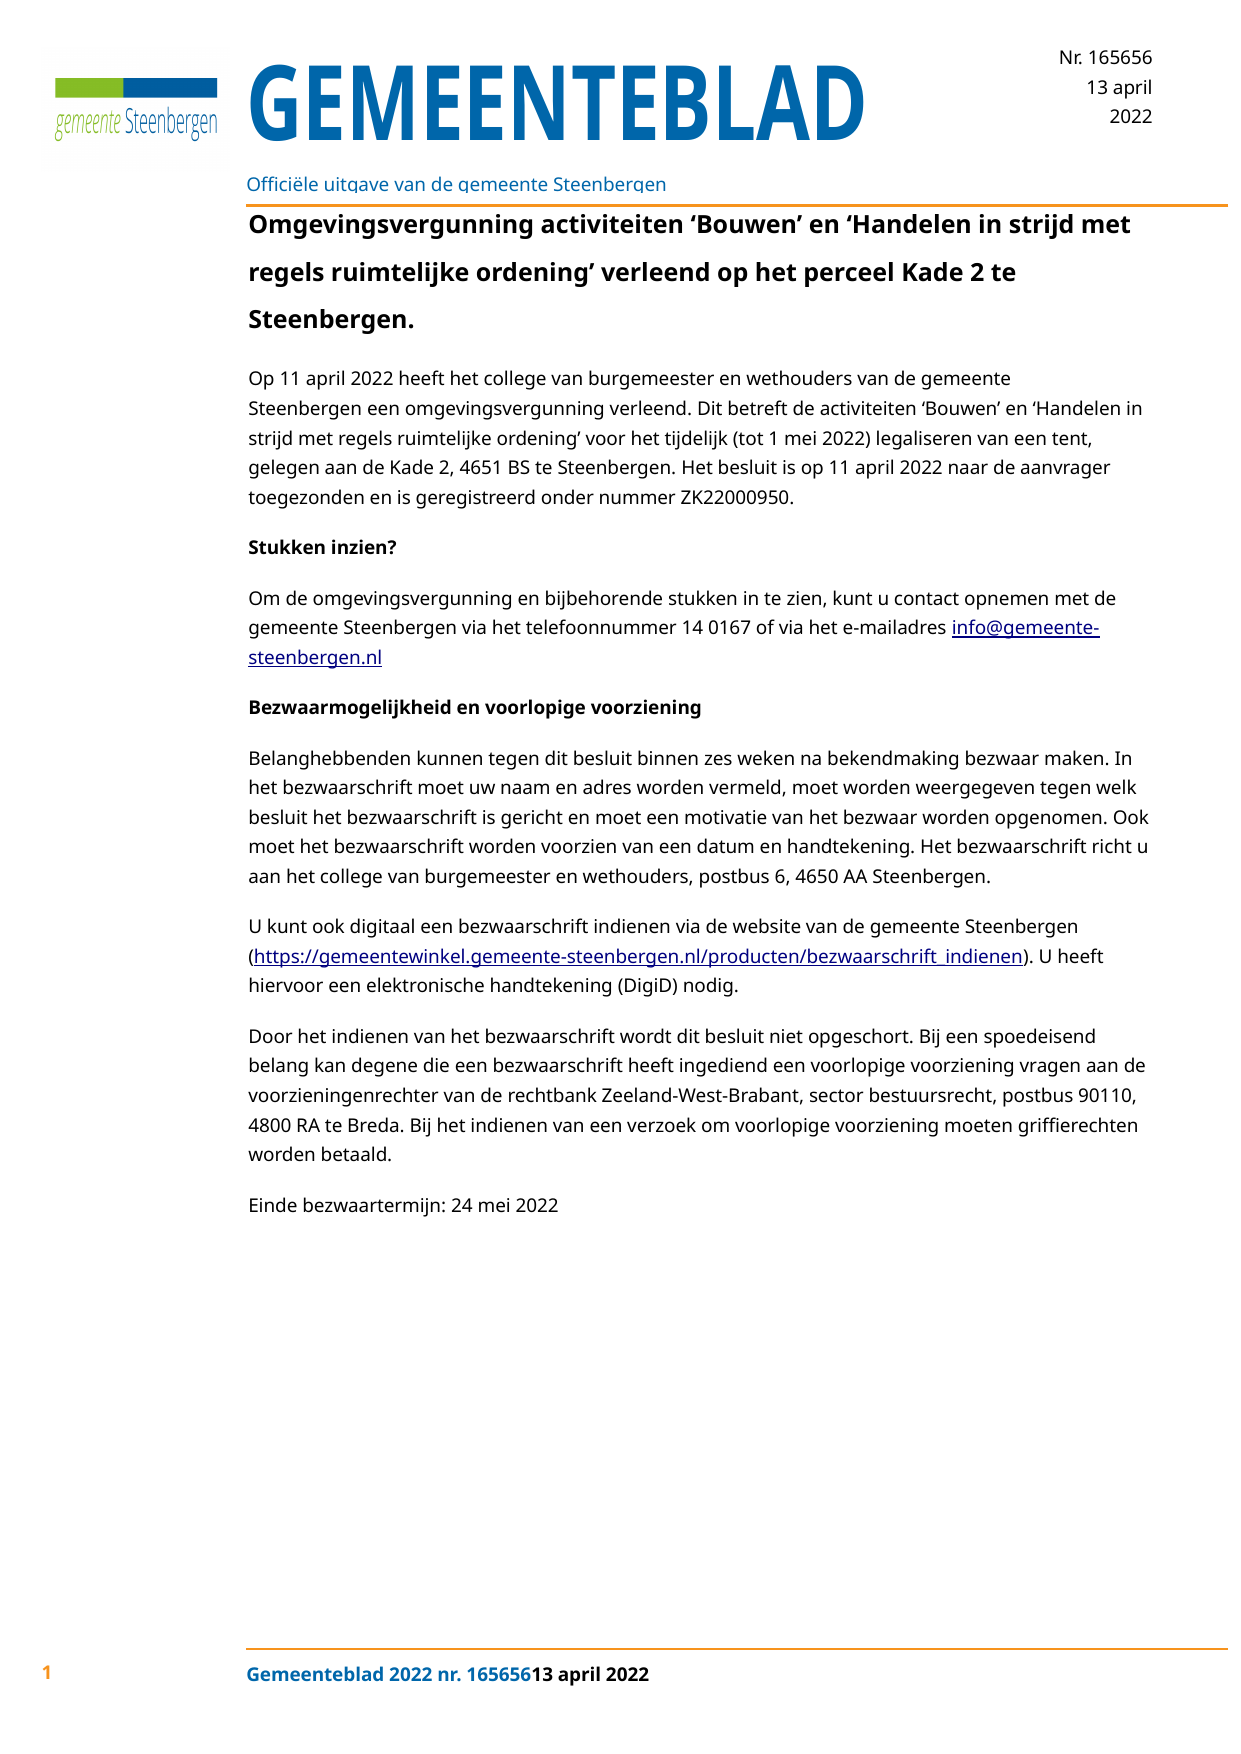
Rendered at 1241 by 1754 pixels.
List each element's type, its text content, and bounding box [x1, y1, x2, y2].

text Einde bezwaartermijn: 24 mei 2022 [248, 1192, 1152, 1217]
text Omgevingsvergunning activiteiten ‘Bouwen’ en ‘Handelen in strijd met regels ruimtelijke ordening’ verleend op het perceel Kade 2 te Steenbergen. [248, 207, 1152, 336]
text Door het indienen van het bezwaarschrift wordt dit besluit niet opgeschort. Bij een spoedeisend belang kan degene die een bezwaarschrift heeft ingediend een voorlopige voorziening vragen aan de voorzieningenrechter van de rechtbank Zeeland-West-Brabant, sector bestuursrecht, postbus 90110, 4800 RA te Breda. Bij het indienen van een verzoek om voorlopige voorziening moeten griffierechten worden betaald. [248, 1023, 1152, 1167]
text Stukken inzien? [248, 534, 1152, 560]
text U kunt ook digitaal een bezwaarschrift indienen via de website van de gemeente Steenbergen (https://gemeentewinkel.gemeente-steenbergen.nl/producten/bezwaarschrift_indienen). U heeft hiervoor een elektronische handtekening (DigiD) nodig. [248, 913, 1152, 998]
text Om de omgevingsvergunning en bijbehorende stukken in te zien, kunt u contact opnemen met de gemeente Steenbergen via het telefoonnummer 14 0167 of via het e-mailadres info@gemeente-steenbergen.nl [248, 585, 1152, 669]
text Belanghebbenden kunnen tegen dit besluit binnen zes weken na bekendmaking bezwaar maken. In het bezwaarschrift moet uw naam en adres worden vermeld, moet worden weergegeven tegen welk besluit het bezwaarschrift is gericht en moet een motivatie van het bezwaar worden opgenomen. Ook moet het bezwaarschrift worden voorzien van een datum en handtekening. Het bezwaarschrift richt u aan het college van burgemeester en wethouders, postbus 6, 4650 AA Steenbergen. [248, 745, 1152, 889]
text Op 11 april 2022 heeft het college van burgemeester en wethouders van de gemeente Steenbergen een omgevingsvergunning verleend. Dit betreft de activiteiten ‘Bouwen’ en ‘Handelen in strijd met regels ruimtelijke ordening’ voor het tijdelijk (tot 1 mei 2022) legaliseren van een tent, gelegen aan de Kade 2, 4651 BS te Steenbergen. Het besluit is op 11 april 2022 naar de aanvrager toegezonden en is geregistreerd onder nummer ZK22000950. [248, 366, 1152, 509]
picture [41, 47, 231, 172]
text Bezwaarmogelijkheid en voorlopige voorziening [248, 694, 1152, 720]
